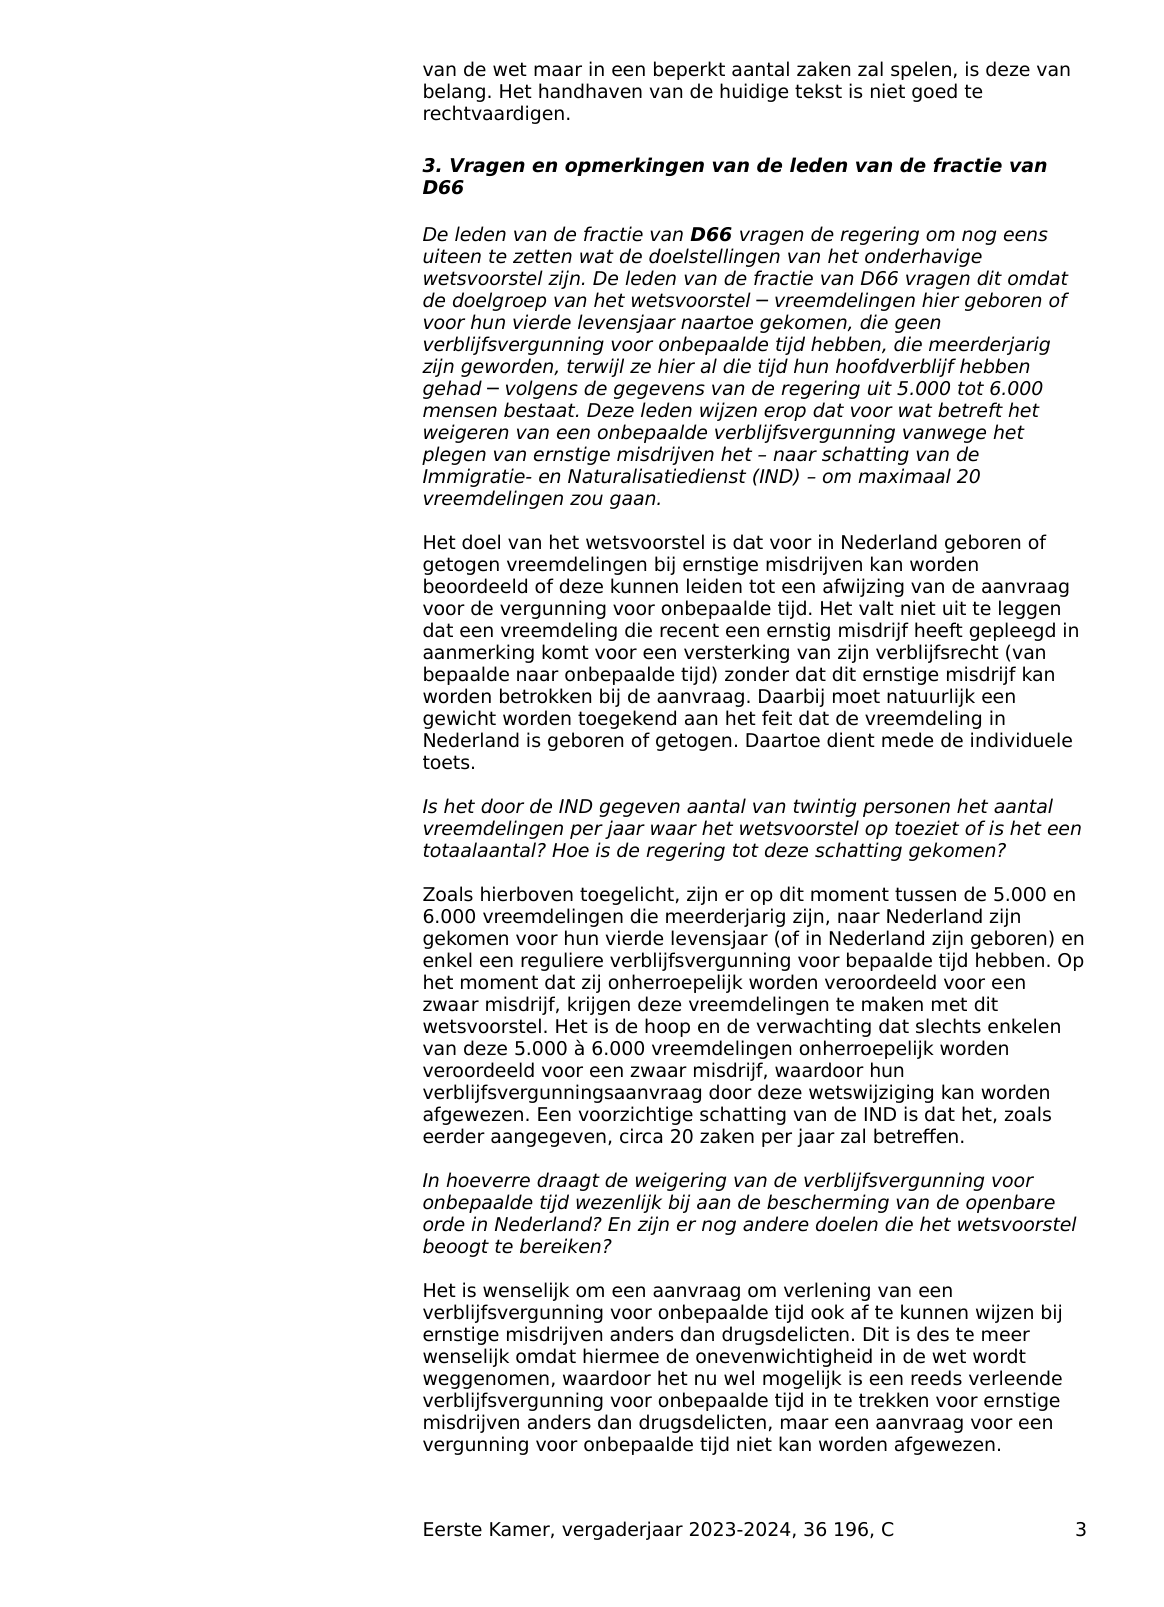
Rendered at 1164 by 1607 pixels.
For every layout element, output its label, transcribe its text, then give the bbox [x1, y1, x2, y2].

subtitle 3. Vragen en opmerkingen van de leden van de fractie van D66 [422, 155, 1087, 199]
text Zoals hierboven toegelicht, zijn er op dit moment tussen de 5.000 en 6.000 vreemdelingen die meerderjarig zijn, naar Nederland zijn gekomen voor hun vierde levensjaar (of in Nederland zijn geboren) en enkel een reguliere verblijfsvergunning voor bepaalde tijd hebben. Op het moment dat zij onherroepelijk worden veroordeeld voor een zwaar misdrijf, krijgen deze vreemdelingen te maken met dit wetsvoorstel. Het is de hoop en de verwachting dat slechts enkelen van deze 5.000 à 6.000 vreemdelingen onherroepelijk worden veroordeeld voor een zwaar misdrijf, waardoor hun verblijfsvergunningsaanvraag door deze wetswijziging kan worden afgewezen. Een voorzichtige schatting van de IND is dat het, zoals eerder aangegeven, circa 20 zaken per jaar zal betreffen. [422, 884, 1087, 1148]
text In hoeverre draagt de weigering van de verblijfsvergunning voor onbepaalde tijd wezenlijk bij aan de bescherming van de openbare orde in Nederland? En zijn er nog andere doelen die het wetsvoorstel beoogt te bereiken? [422, 1170, 1087, 1258]
text Het doel van het wetsvoorstel is dat voor in Nederland geboren of getogen vreemdelingen bij ernstige misdrijven kan worden beoordeeld of deze kunnen leiden tot een afwijzing van de aanvraag voor de vergunning voor onbepaalde tijd. Het valt niet uit te leggen dat een vreemdeling die recent een ernstig misdrijf heeft gepleegd in aanmerking komt voor een versterking van zijn verblijfsrecht (van bepaalde naar onbepaalde tijd) zonder dat dit ernstige misdrijf kan worden betrokken bij de aanvraag. Daarbij moet natuurlijk een gewicht worden toegekend aan het feit dat de vreemdeling in Nederland is geboren of getogen. Daartoe dient mede de individuele toets. [422, 532, 1087, 774]
text Het is wenselijk om een aanvraag om verlening van een verblijfsvergunning voor onbepaalde tijd ook af te kunnen wijzen bij ernstige misdrijven anders dan drugsdelicten. Dit is des te meer wenselijk omdat hiermee de onevenwichtigheid in de wet wordt weggenomen, waardoor het nu wel mogelijk is een reeds verleende verblijfsvergunning voor onbepaalde tijd in te trekken voor ernstige misdrijven anders dan drugsdelicten, maar een aanvraag voor een vergunning voor onbepaalde tijd niet kan worden afgewezen. [422, 1280, 1087, 1456]
text De leden van de fractie van D66 vragen de regering om nog eens uiteen te zetten wat de doelstellingen van het onderhavige wetsvoorstel zijn. De leden van de fractie van D66 vragen dit omdat de doelgroep van het wetsvoorstel ─ vreemdelingen hier geboren of voor hun vierde levensjaar naartoe gekomen, die geen verblijfsvergunning voor onbepaalde tijd hebben, die meerderjarig zijn geworden, terwijl ze hier al die tijd hun hoofdverblijf hebben gehad ─ volgens de gegevens van de regering uit 5.000 tot 6.000 mensen bestaat. Deze leden wijzen erop dat voor wat betreft het weigeren van een onbepaalde verblijfsvergunning vanwege het plegen van ernstige misdrijven het – naar schatting van de Immigratie- en Naturalisatiedienst (IND) – om maximaal 20 vreemdelingen zou gaan. [422, 224, 1087, 510]
text Is het door de IND gegeven aantal van twintig personen het aantal vreemdelingen per jaar waar het wetsvoorstel op toeziet of is het een totaalaantal? Hoe is de regering tot deze schatting gekomen? [422, 796, 1087, 862]
text van de wet maar in een beperkt aantal zaken zal spelen, is deze van belang. Het handhaven van de huidige tekst is niet goed te rechtvaardigen. [422, 59, 1087, 125]
